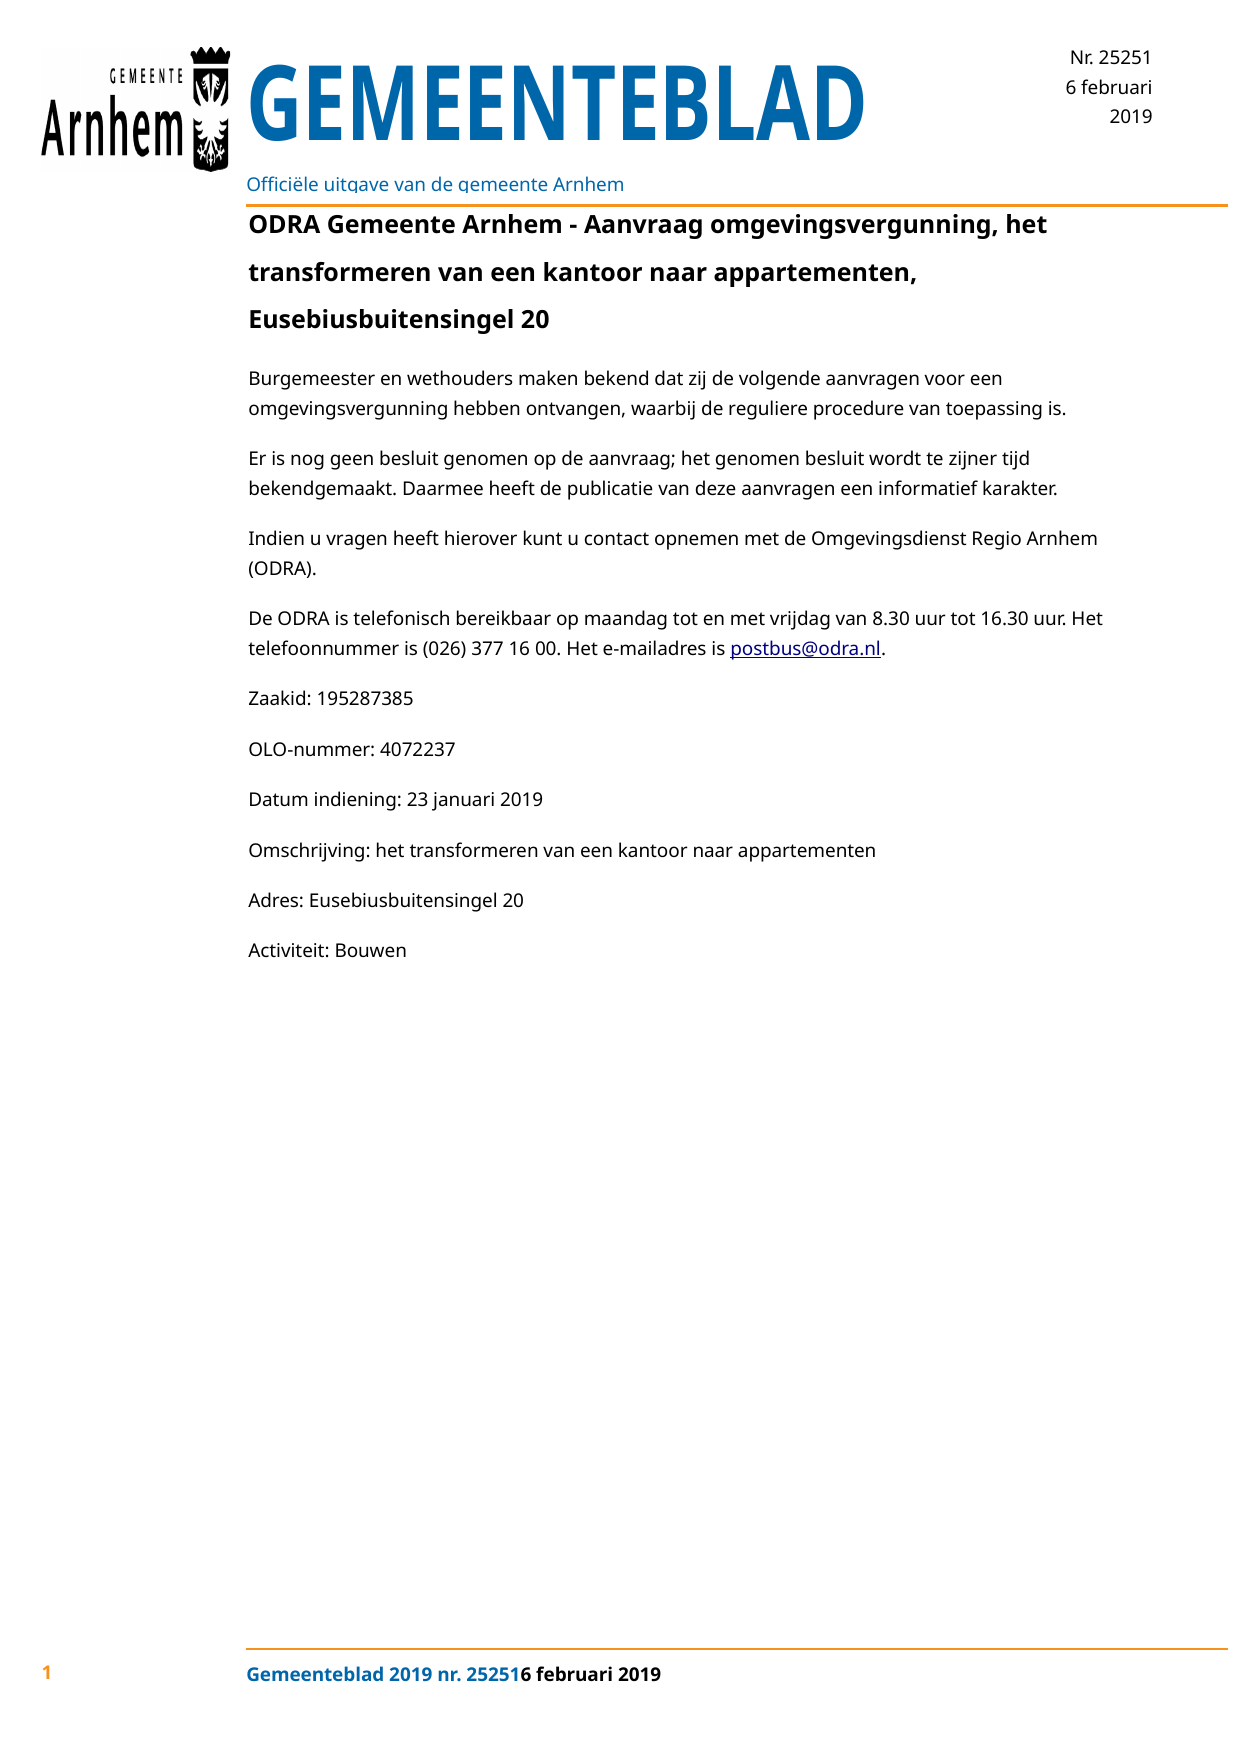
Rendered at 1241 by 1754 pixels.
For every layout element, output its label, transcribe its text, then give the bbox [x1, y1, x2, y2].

text Datum indiening: 23 januari 2019 [248, 786, 1152, 812]
text Activiteit: Bouwen [248, 938, 1152, 963]
text Indien u vragen heeft hierover kunt u contact opnemen met de Omgevingsdienst Regio Arnhem (ODRA). [248, 526, 1152, 581]
picture [41, 47, 231, 172]
text Burgemeester en wethouders maken bekend dat zij de volgende aanvragen voor een omgevingsvergunning hebben ontvangen, waarbij de reguliere procedure van toepassing is. [248, 366, 1152, 421]
text ODRA Gemeente Arnhem - Aanvraag omgevingsvergunning, het transformeren van een kantoor naar appartementen, Eusebiusbuitensingel 20 [248, 207, 1152, 336]
text Er is nog geen besluit genomen op de aanvraag; het genomen besluit wordt te zijner tijd bekendgemaakt. Daarmee heeft de publicatie van deze aanvragen een informatief karakter. [248, 446, 1152, 501]
text De ODRA is telefonisch bereikbaar op maandag tot en met vrijdag van 8.30 uur tot 16.30 uur. Het telefoonnummer is (026) 377 16 00. Het e-mailadres is postbus@odra.nl. [248, 606, 1152, 661]
text OLO-nummer: 4072237 [248, 736, 1152, 762]
text Zaakid: 195287385 [248, 686, 1152, 711]
text Omschrijving: het transformeren van een kantoor naar appartementen [248, 837, 1152, 862]
text Adres: Eusebiusbuitensingel 20 [248, 887, 1152, 913]
